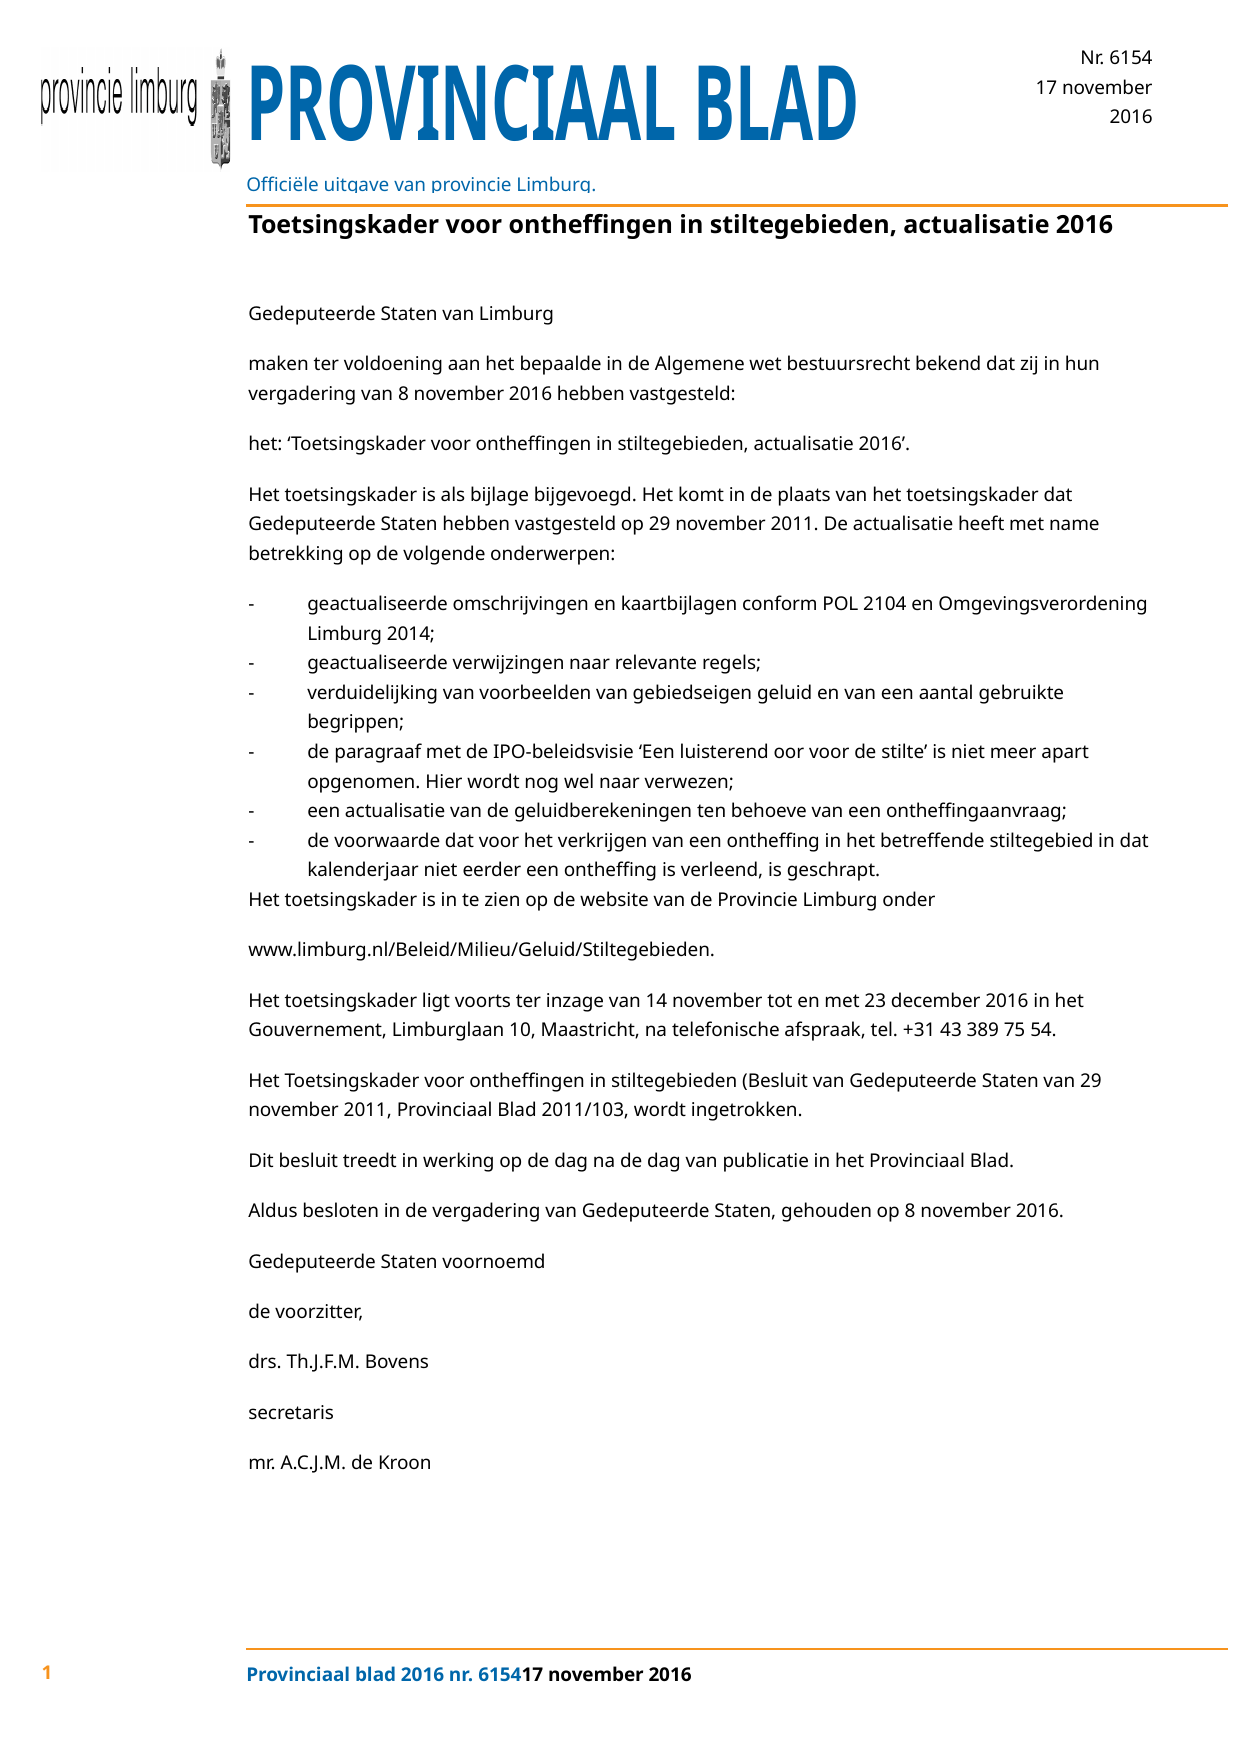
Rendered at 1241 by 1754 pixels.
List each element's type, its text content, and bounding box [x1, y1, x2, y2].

text de voorzitter, [248, 1298, 1152, 1324]
list de voorwaarde dat voor het verkrijgen van een ontheffing in het betreffende stiltegebied in dat kalenderjaar niet eerder een ontheffing is verleend, is geschrapt. [248, 827, 1152, 882]
text maken ter voldoening aan het bepaalde in de Algemene wet bestuursrecht bekend dat zij in hun vergadering van 8 november 2016 hebben vastgesteld: [248, 350, 1152, 406]
text Aldus besloten in de vergadering van Gedeputeerde Staten, gehouden op 8 november 2016. [248, 1197, 1152, 1223]
list geactualiseerde verwijzingen naar relevante regels; [248, 649, 1152, 675]
list de paragraaf met de IPO-beleidsvisie ‘Een luisterend oor voor de stilte’ is niet meer apart opgenomen. Hier wordt nog wel naar verwezen; [248, 738, 1152, 793]
picture [41, 47, 231, 172]
text Gedeputeerde Staten van Limburg [248, 300, 1152, 326]
text Toetsingskader voor ontheffingen in stiltegebieden, actualisatie 2016 [248, 207, 1152, 241]
text Het toetsingskader is als bijlage bijgevoegd. Het komt in de plaats van het toetsingskader dat Gedeputeerde Staten hebben vastgesteld op 29 november 2011. De actualisatie heeft met name betrekking op de volgende onderwerpen: [248, 481, 1152, 566]
text Het toetsingskader ligt voorts ter inzage van 14 november tot en met 23 december 2016 in het Gouvernement, Limburglaan 10, Maastricht, na telefonische afspraak, tel. +31 43 389 75 54. [248, 987, 1152, 1042]
text Het Toetsingskader voor ontheffingen in stiltegebieden (Besluit van Gedeputeerde Staten van 29 november 2011, Provinciaal Blad 2011/103, wordt ingetrokken. [248, 1067, 1152, 1122]
list verduidelijking van voorbeelden van gebiedseigen geluid en van een aantal gebruikte begrippen; [248, 679, 1152, 734]
text Gedeputeerde Staten voornoemd [248, 1248, 1152, 1273]
text drs. Th.J.F.M. Bovens [248, 1349, 1152, 1374]
text Het toetsingskader is in te zien op de website van de Provincie Limburg onder [248, 886, 1152, 912]
text www.limburg.nl/Beleid/Milieu/Geluid/Stiltegebieden. [248, 937, 1152, 962]
text het: ‘Toetsingskader voor ontheffingen in stiltegebieden, actualisatie 2016’. [248, 430, 1152, 456]
text secretaris [248, 1399, 1152, 1425]
text mr. A.C.J.M. de Kroon [248, 1449, 1152, 1475]
list een actualisatie van de geluidberekeningen ten behoeve van een ontheffingaanvraag; [248, 797, 1152, 823]
list geactualiseerde omschrijvingen en kaartbijlagen conform POL 2104 en Omgevingsverordening Limburg 2014; [248, 590, 1152, 646]
text Dit besluit treedt in werking op de dag na de dag van publicatie in het Provinciaal Blad. [248, 1147, 1152, 1173]
